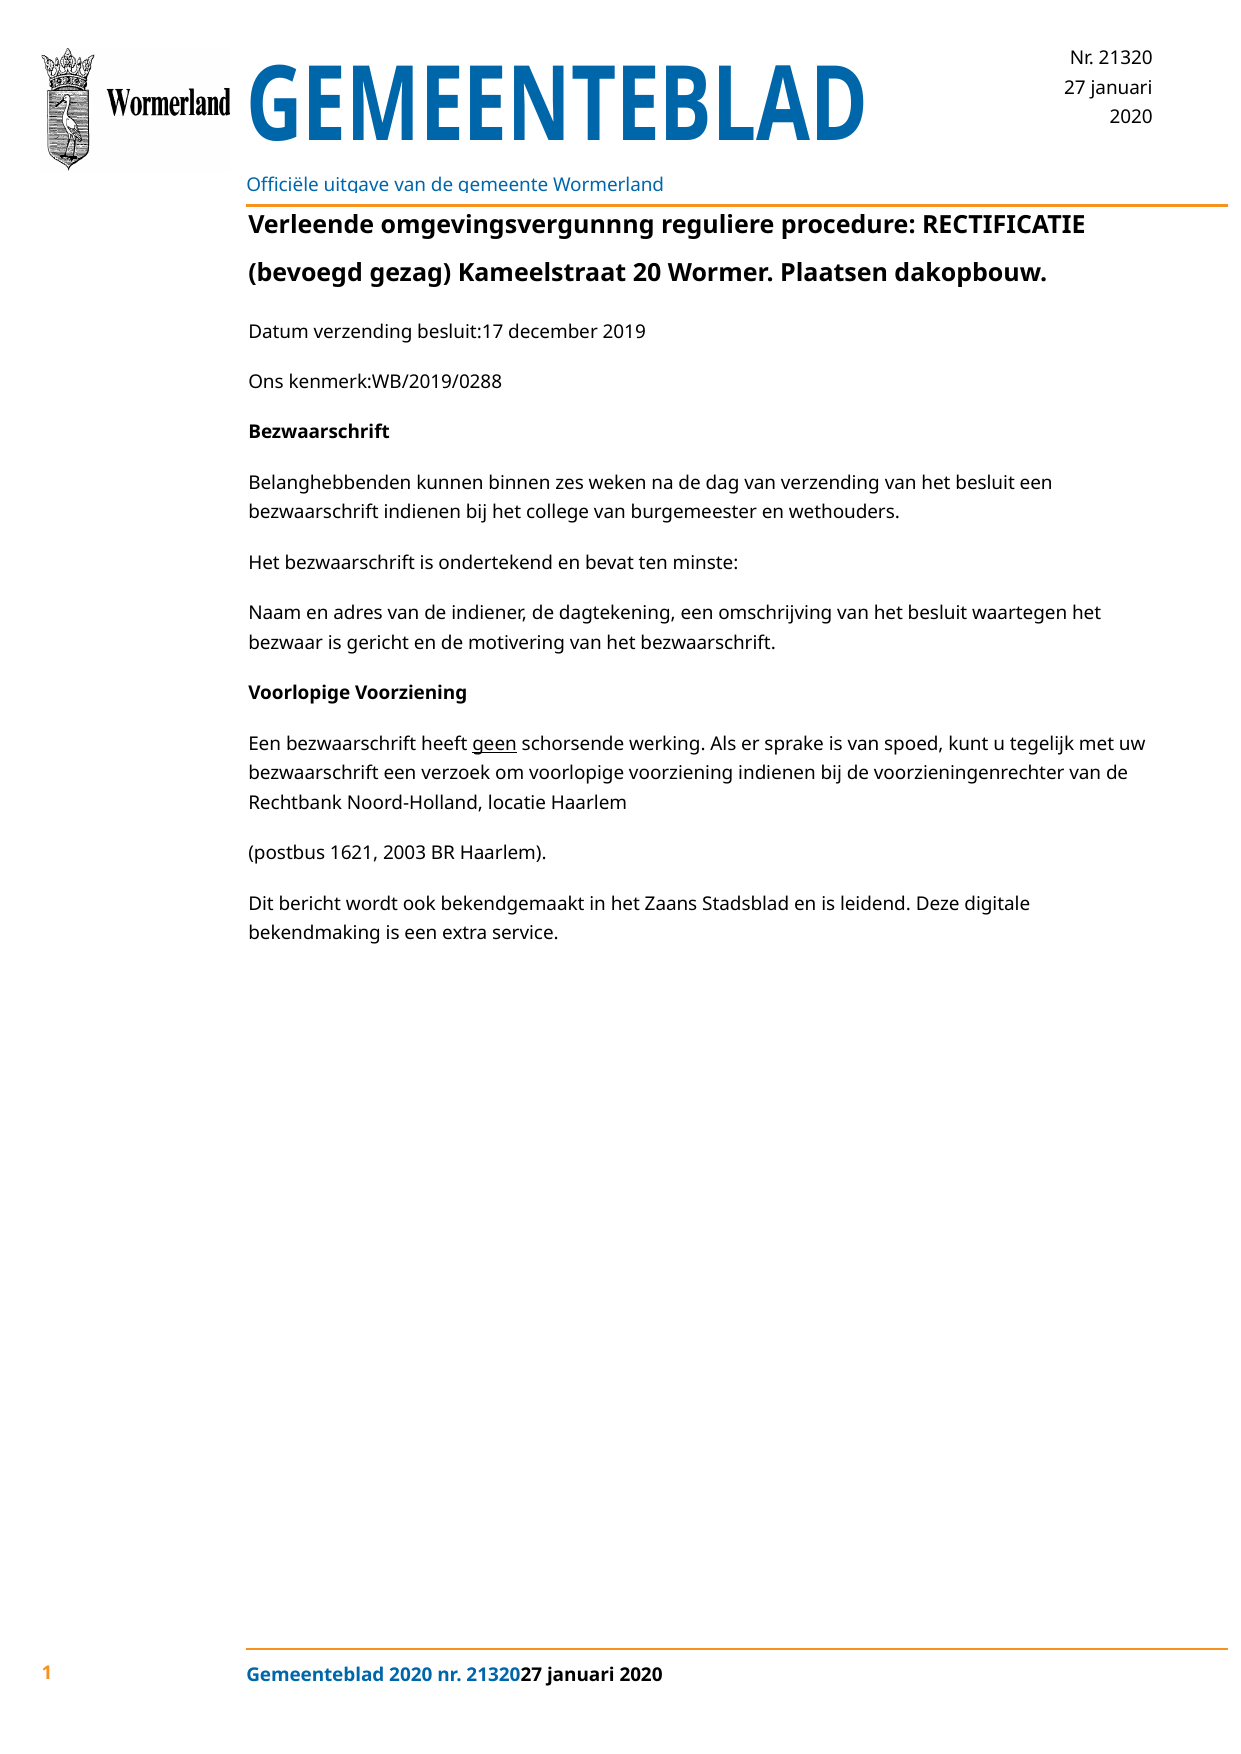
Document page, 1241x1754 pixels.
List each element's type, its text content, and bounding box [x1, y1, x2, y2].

text Verleende omgevingsvergunnng reguliere procedure: RECTIFICATIE (bevoegd gezag) Kameelstraat 20 Wormer. Plaatsen dakopbouw. [248, 207, 1152, 288]
text Datum verzending besluit:17 december 2019 [248, 318, 1152, 344]
text Bezwaarschrift [248, 419, 1152, 444]
text (postbus 1621, 2003 BR Haarlem). [248, 839, 1152, 865]
text Een bezwaarschrift heeft geen schorsende werking. Als er sprake is van spoed, kunt u tegelijk met uw bezwaarschrift een verzoek om voorlopige voorziening indienen bij de voorzieningenrechter van de Rechtbank Noord-Holland, locatie Haarlem [248, 730, 1152, 815]
text Voorlopige Voorziening [248, 679, 1152, 705]
text Ons kenmerk:WB/2019/0288 [248, 368, 1152, 394]
text Dit bericht wordt ook bekendgemaakt in het Zaans Stadsblad en is leidend. Deze digitale bekendmaking is een extra service. [248, 890, 1152, 945]
text Het bezwaarschrift is ondertekend en bevat ten minste: [248, 549, 1152, 575]
text Naam en adres van de indiener, de dagtekening, een omschrijving van het besluit waartegen het bezwaar is gericht en de motivering van het bezwaarschrift. [248, 599, 1152, 655]
text Belanghebbenden kunnen binnen zes weken na de dag van verzending van het besluit een bezwaarschrift indienen bij het college van burgemeester en wethouders. [248, 469, 1152, 524]
picture [41, 47, 231, 172]
